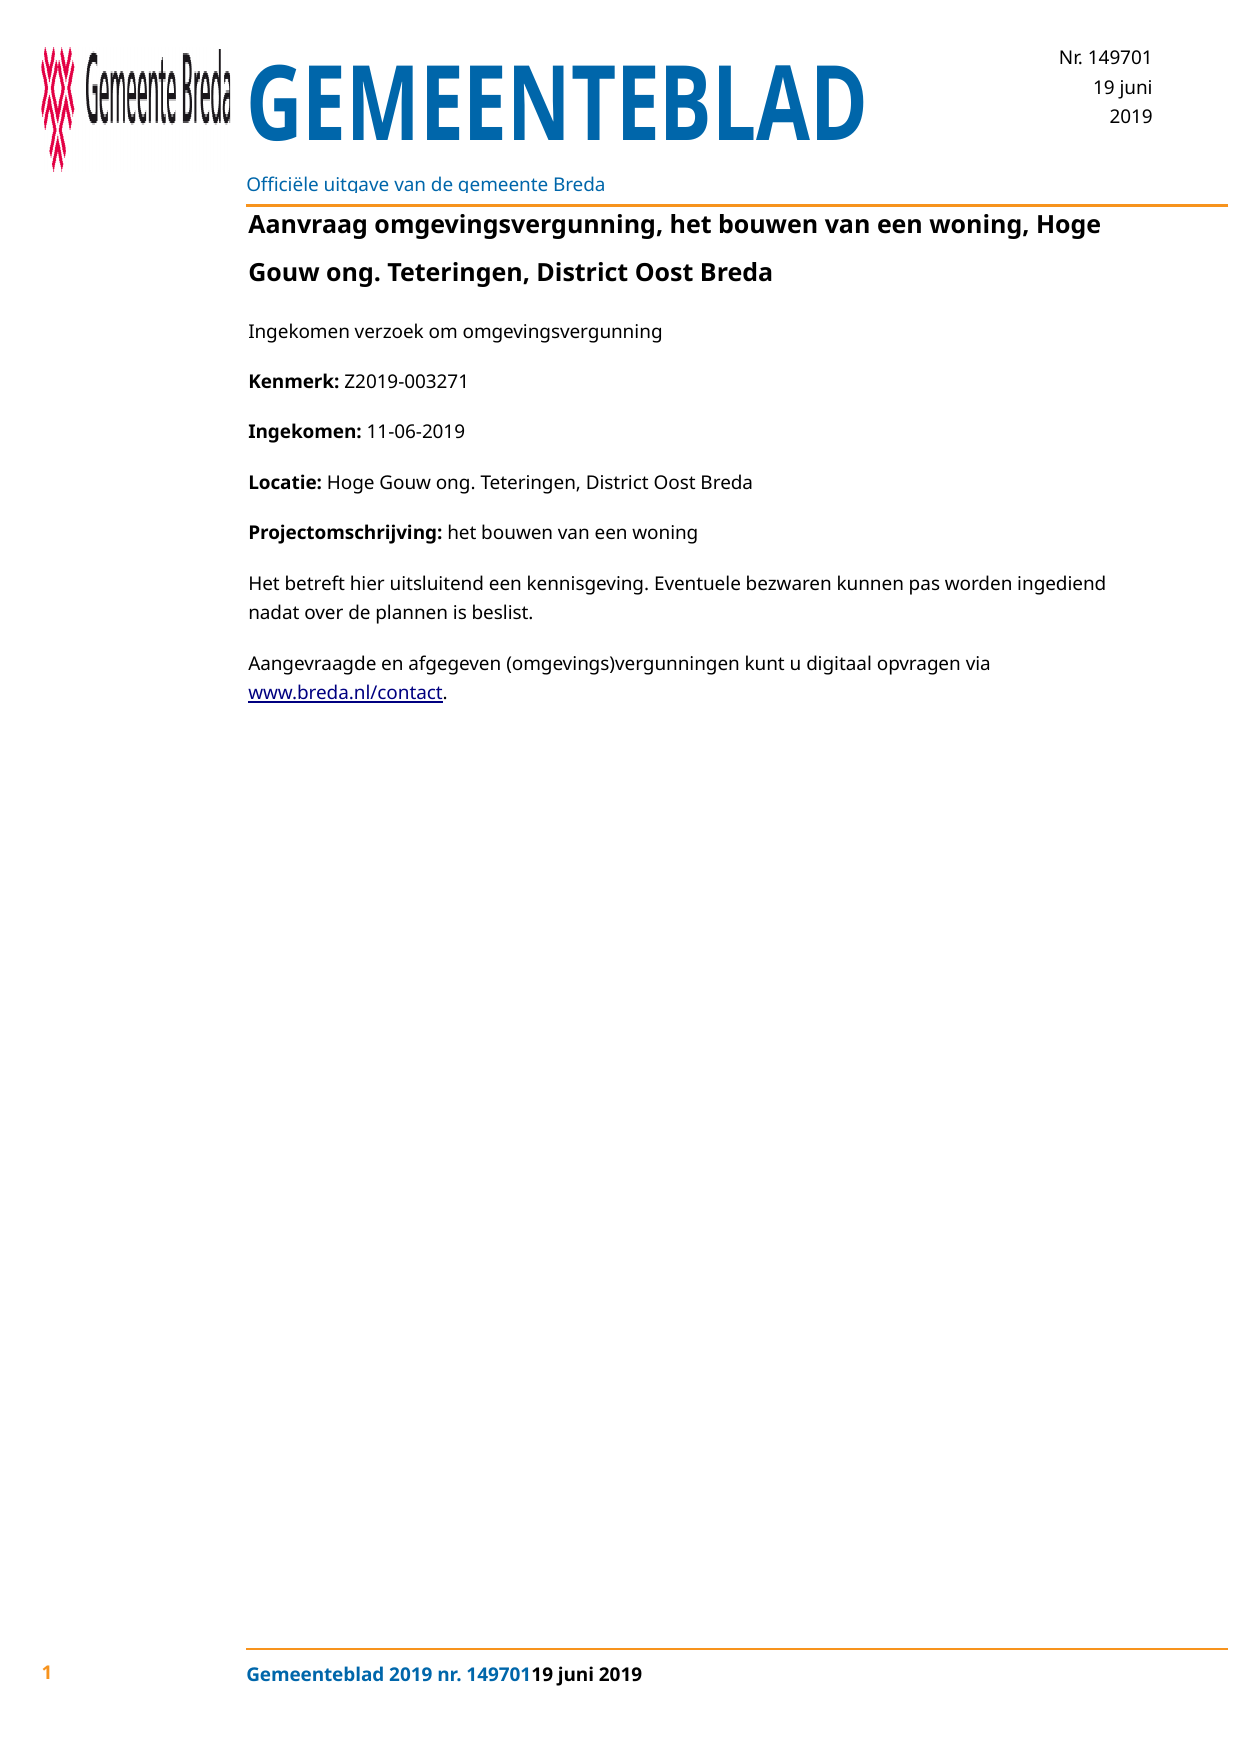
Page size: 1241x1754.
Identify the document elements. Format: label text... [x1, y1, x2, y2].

text Het betreft hier uitsluitend een kennisgeving. Eventuele bezwaren kunnen pas worden ingediend nadat over de plannen is beslist. [248, 570, 1152, 625]
text Aangevraagde en afgegeven (omgevings)vergunningen kunt u digitaal opvragen via www.breda.nl/contact. [248, 650, 1152, 705]
text Locatie: Hoge Gouw ong. Teteringen, District Oost Breda [248, 469, 1152, 495]
text Ingekomen: 11-06-2019 [248, 419, 1152, 444]
text Kenmerk: Z2019-003271 [248, 368, 1152, 394]
text Aanvraag omgevingsvergunning, het bouwen van een woning, Hoge Gouw ong. Teteringen, District Oost Breda [248, 207, 1152, 288]
text Ingekomen verzoek om omgevingsvergunning [248, 318, 1152, 344]
text Projectomschrijving: het bouwen van een woning [248, 519, 1152, 545]
picture [41, 47, 231, 172]
